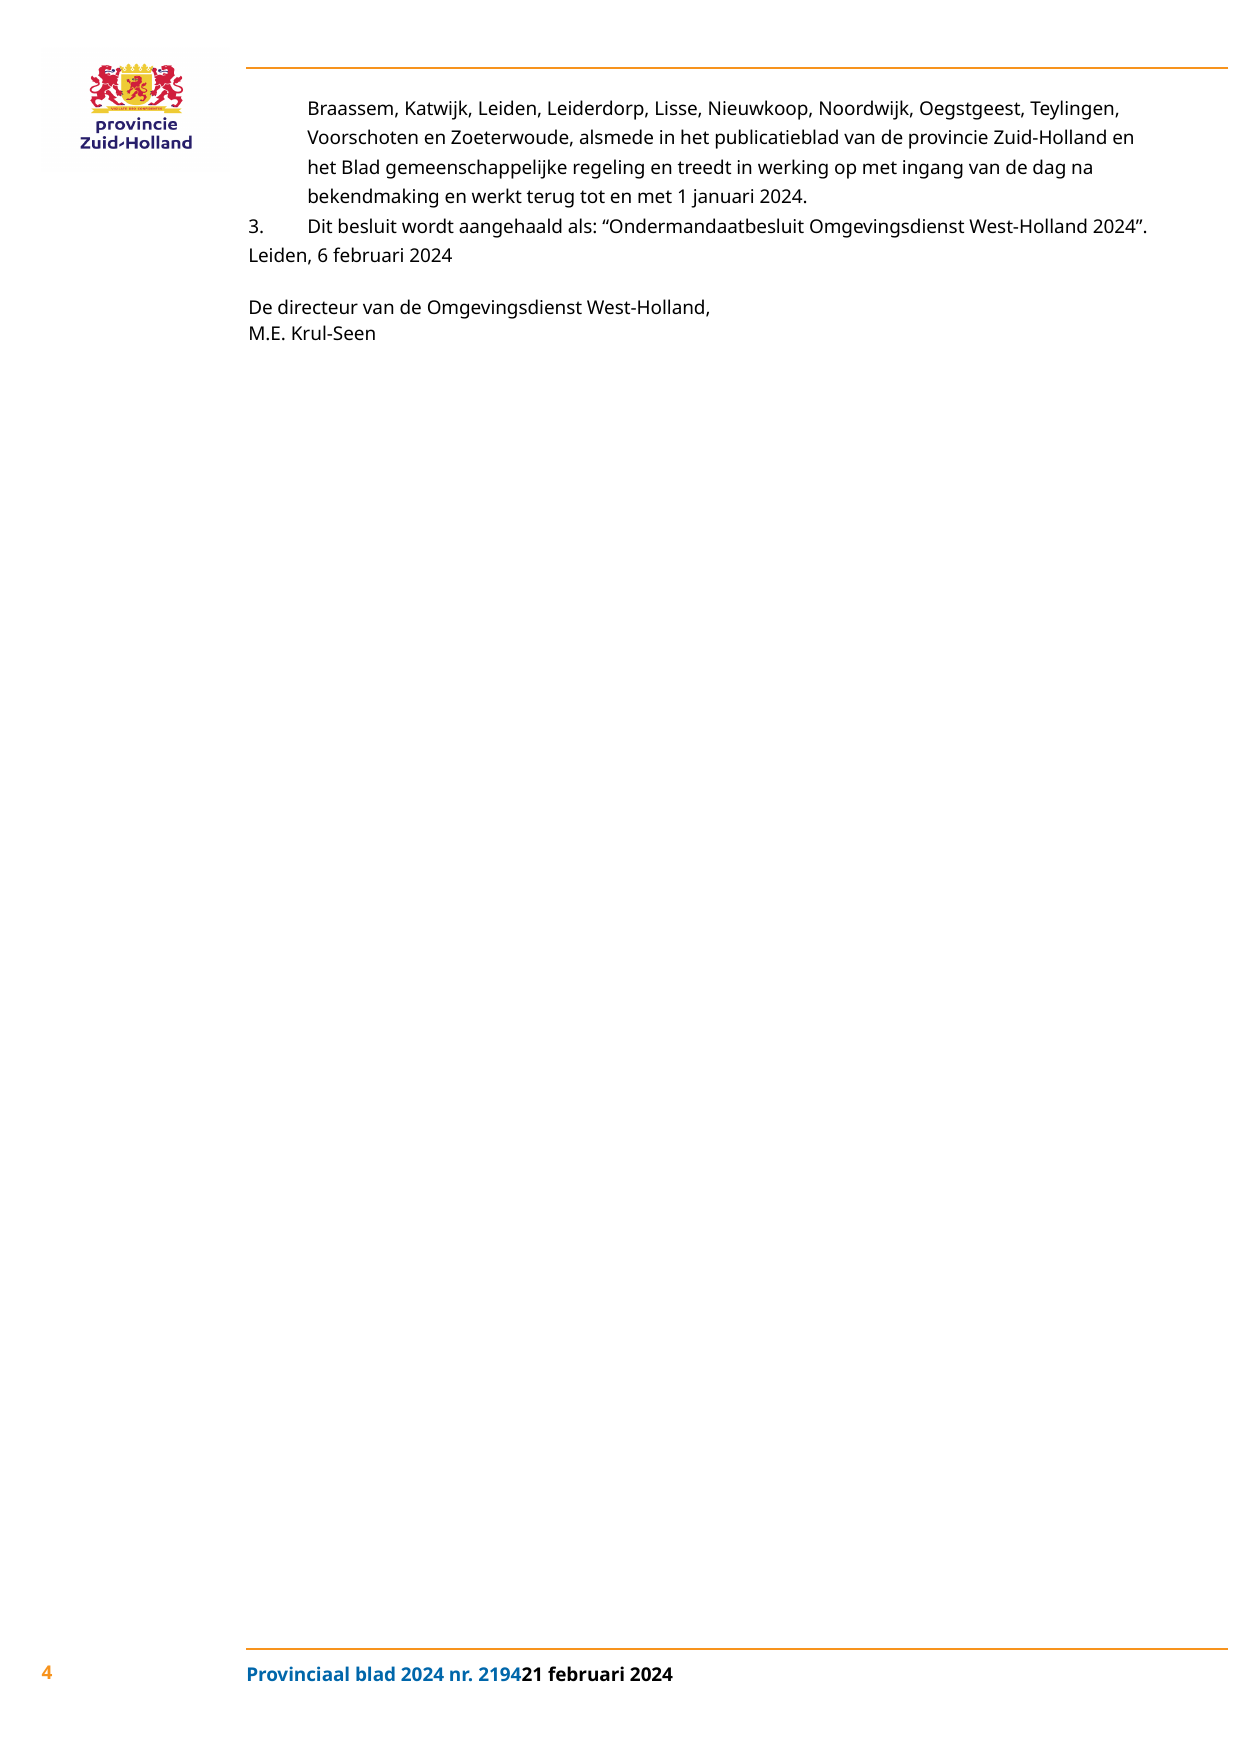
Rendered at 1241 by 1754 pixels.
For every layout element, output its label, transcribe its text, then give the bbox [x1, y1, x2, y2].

list Braassem, Katwijk, Leiden, Leiderdorp, Lisse, Nieuwkoop, Noordwijk, Oegstgeest, Teylingen, Voorschoten en Zoeterwoude, alsmede in het publicatieblad van de provincie Zuid-Holland en het Blad gemeenschappelijke regeling en treedt in werking op met ingang van de dag na bekendmaking en werkt terug tot en met 1 januari 2024. [248, 95, 1152, 209]
text Leiden, 6 februari 2024 [248, 243, 1152, 268]
list Dit besluit wordt aangehaald als: “Ondermandaatbesluit Omgevingsdienst West-Holland 2024”. [248, 213, 1152, 239]
text M.E. Krul-Seen [248, 320, 1152, 346]
picture [41, 47, 231, 172]
text De directeur van de Omgevingsdienst West-Holland, [248, 294, 1152, 320]
